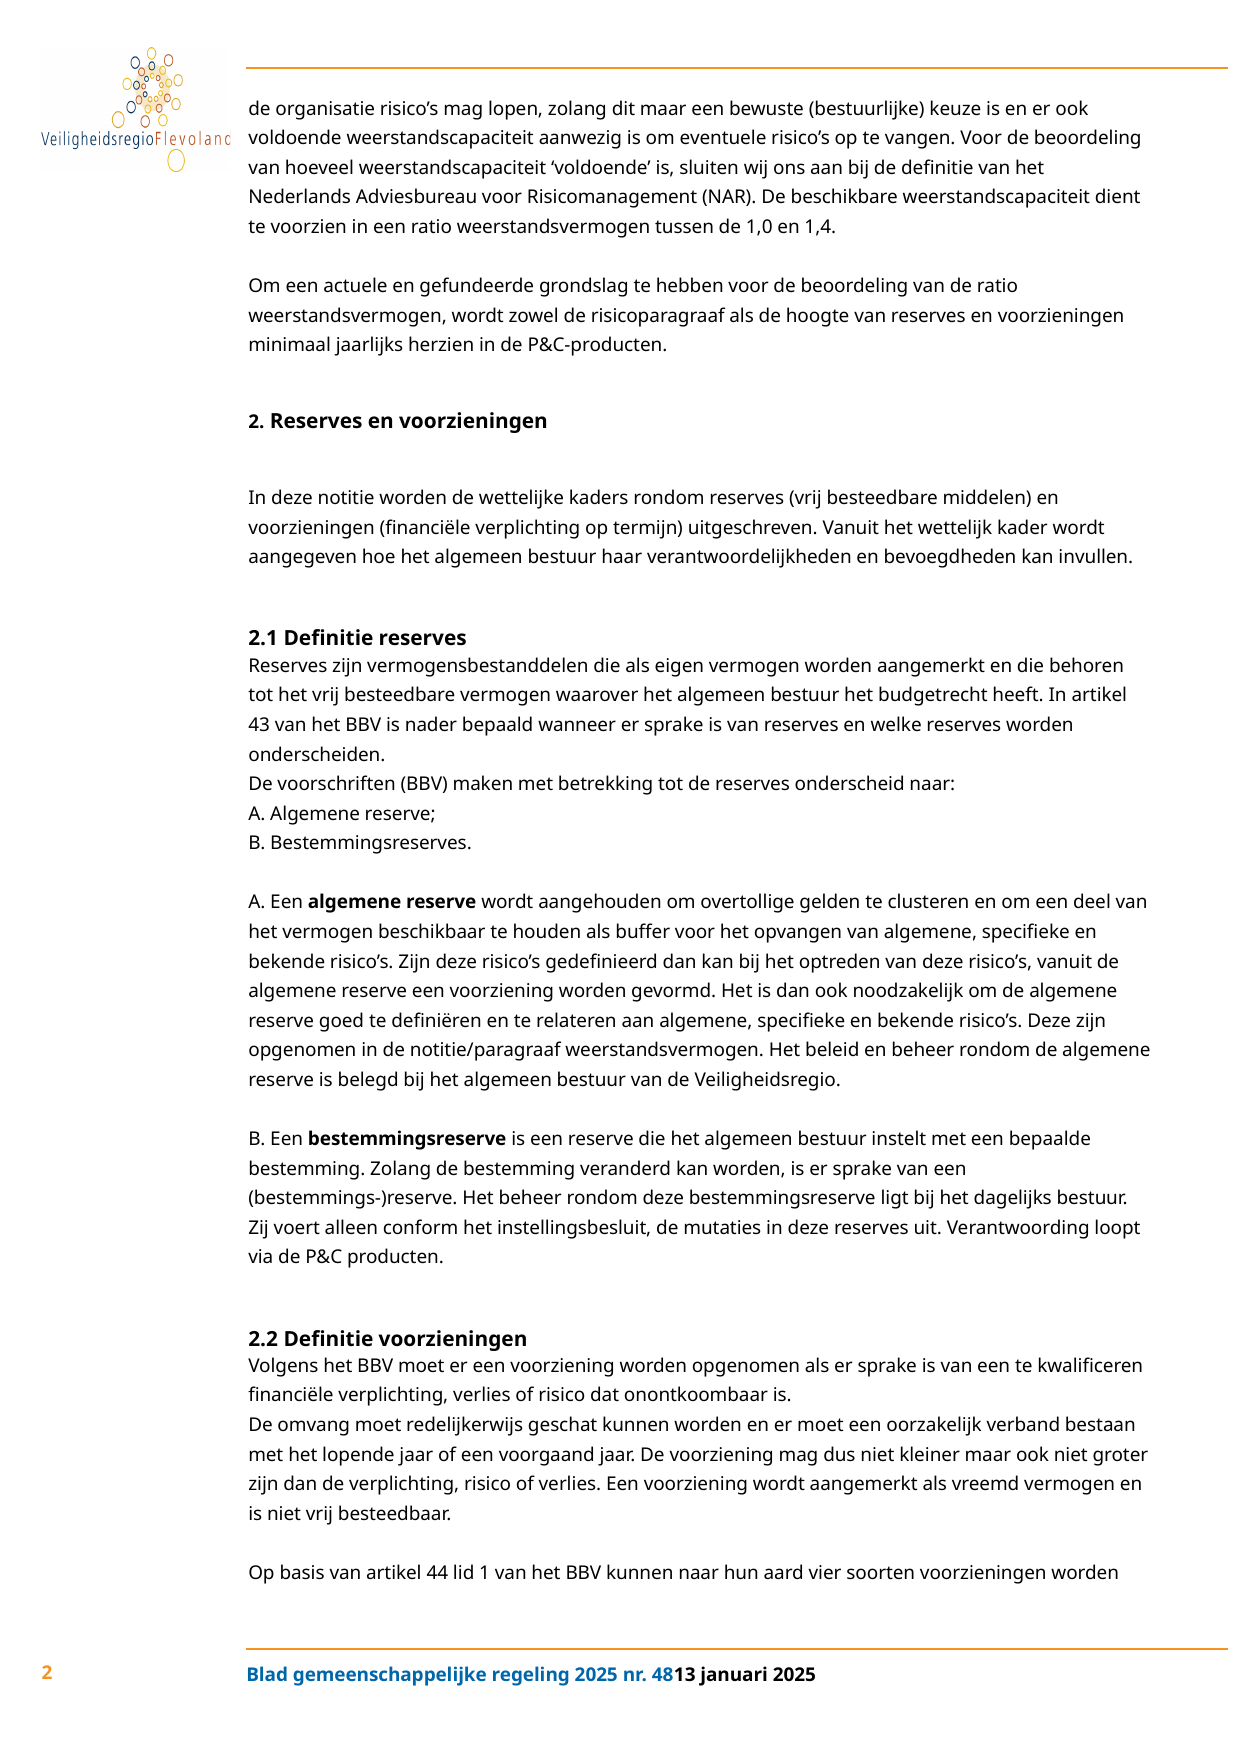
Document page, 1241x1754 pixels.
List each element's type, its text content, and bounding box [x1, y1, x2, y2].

text Op basis van artikel 44 lid 1 van het BBV kunnen naar hun aard vier soorten voorzieningen worden [248, 1559, 1152, 1585]
text 2.2 Definitie voorzieningen [248, 1324, 1152, 1352]
text B. Een bestemmingsreserve is een reserve die het algemeen bestuur instelt met een bepaalde bestemming. Zolang de bestemming veranderd kan worden, is er sprake van een (bestemmings-)reserve. Het beheer rondom deze bestemmingsreserve ligt bij het dagelijks bestuur. Zij voert alleen conform het instellingsbesluit, de mutaties in deze reserves uit. Verantwoording loopt via de P&C producten. [248, 1125, 1152, 1269]
text 2. Reserves en voorzieningen [248, 407, 1152, 435]
text A. Algemene reserve; [248, 800, 1152, 826]
picture [41, 47, 231, 172]
text De omvang moet redelijkerwijs geschat kunnen worden en er moet een oorzakelijk verband bestaan met het lopende jaar of een voorgaand jaar. De voorziening mag dus niet kleiner maar ook niet groter zijn dan de verplichting, risico of verlies. Een voorziening wordt aangemerkt als vreemd vermogen en is niet vrij besteedbaar. [248, 1411, 1152, 1526]
text De voorschriften (BBV) maken met betrekking tot de reserves onderscheid naar: [248, 770, 1152, 796]
text B. Bestemmingsreserves. [248, 829, 1152, 855]
text 2.1 Definitie reserves [248, 623, 1152, 652]
text Volgens het BBV moet er een voorziening worden opgenomen als er sprake is van een te kwalificeren financiële verplichting, verlies of risico dat onontkoombaar is. [248, 1352, 1152, 1407]
text In deze notitie worden de wettelijke kaders rondom reserves (vrij besteedbare middelen) en voorzieningen (financiële verplichting op termijn) uitgeschreven. Vanuit het wettelijk kader wordt aangegeven hoe het algemeen bestuur haar verantwoordelijkheden en bevoegdheden kan invullen. [248, 484, 1152, 569]
text Om een actuele en gefundeerde grondslag te hebben voor de beoordeling van de ratio weerstandsvermogen, wordt zowel de risicoparagraaf als de hoogte van reserves en voorzieningen minimaal jaarlijks herzien in de P&C-producten. [248, 272, 1152, 357]
text de organisatie risico’s mag lopen, zolang dit maar een bewuste (bestuurlijke) keuze is en er ook voldoende weerstandscapaciteit aanwezig is om eventuele risico’s op te vangen. Voor de beoordeling van hoeveel weerstandscapaciteit ‘voldoende’ is, sluiten wij ons aan bij de definitie van het Nederlands Adviesbureau voor Risicomanagement (NAR). De beschikbare weerstandscapaciteit dient te voorzien in een ratio weerstandsvermogen tussen de 1,0 en 1,4. [248, 95, 1152, 239]
text A. Een algemene reserve wordt aangehouden om overtollige gelden te clusteren en om een deel van het vermogen beschikbaar te houden als buffer voor het opvangen van algemene, specifieke en bekende risico’s. Zijn deze risico’s gedefinieerd dan kan bij het optreden van deze risico’s, vanuit de algemene reserve een voorziening worden gevormd. Het is dan ook noodzakelijk om de algemene reserve goed te definiëren en te relateren aan algemene, specifieke en bekende risico’s. Deze zijn opgenomen in de notitie/paragraaf weerstandsvermogen. Het beleid en beheer rondom de algemene reserve is belegd bij het algemeen bestuur van de Veiligheidsregio. [248, 889, 1152, 1092]
text Reserves zijn vermogensbestanddelen die als eigen vermogen worden aangemerkt en die behoren tot het vrij besteedbare vermogen waarover het algemeen bestuur het budgetrecht heeft. In artikel 43 van het BBV is nader bepaald wanneer er sprake is van reserves en welke reserves worden onderscheiden. [248, 652, 1152, 766]
